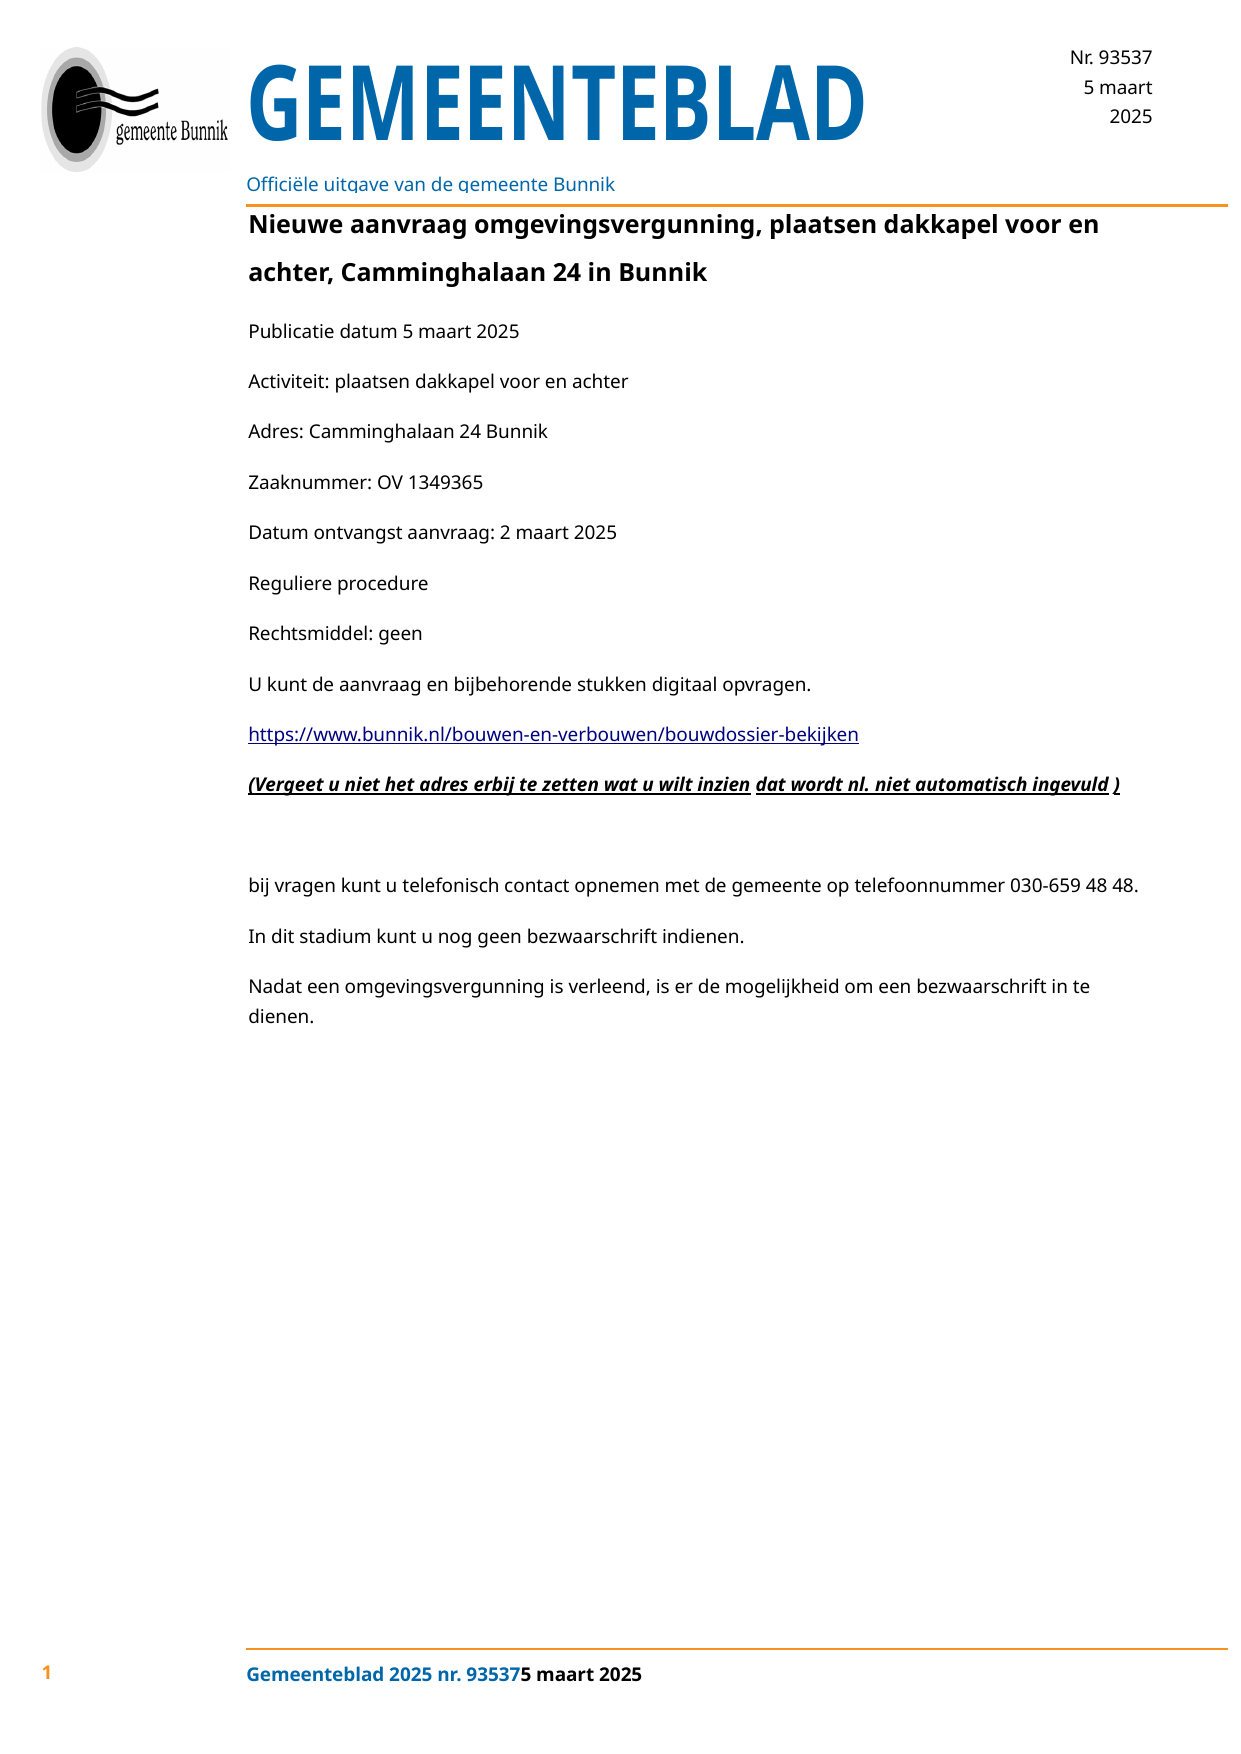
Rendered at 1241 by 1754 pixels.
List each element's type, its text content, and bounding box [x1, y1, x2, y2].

text In dit stadium kunt u nog geen bezwaarschrift indienen. [248, 923, 1152, 949]
text Publicatie datum 5 maart 2025 [248, 318, 1152, 344]
text https://www.bunnik.nl/bouwen-en-verbouwen/bouwdossier-bekijken [248, 721, 1152, 747]
text Rechtsmiddel: geen [248, 620, 1152, 646]
picture [41, 47, 231, 172]
text Reguliere procedure [248, 570, 1152, 596]
text bij vragen kunt u telefonisch contact opnemen met de gemeente op telefoonnummer 030-659 48 48. [248, 872, 1152, 898]
text Datum ontvangst aanvraag: 2 maart 2025 [248, 519, 1152, 545]
text (Vergeet u niet het adres erbij te zetten wat u wilt inzien dat wordt nl. niet automatisch ingevuld ) [248, 772, 1152, 797]
text U kunt de aanvraag en bijbehorende stukken digitaal opvragen. [248, 671, 1152, 697]
text Nieuwe aanvraag omgevingsvergunning, plaatsen dakkapel voor en achter, Camminghalaan 24 in Bunnik [248, 207, 1152, 288]
text Nadat een omgevingsvergunning is verleend, is er de mogelijkheid om een bezwaarschrift in te dienen. [248, 973, 1152, 1029]
text Zaaknummer: OV 1349365 [248, 469, 1152, 495]
text Activiteit: plaatsen dakkapel voor en achter [248, 368, 1152, 394]
text Adres: Camminghalaan 24 Bunnik [248, 419, 1152, 444]
